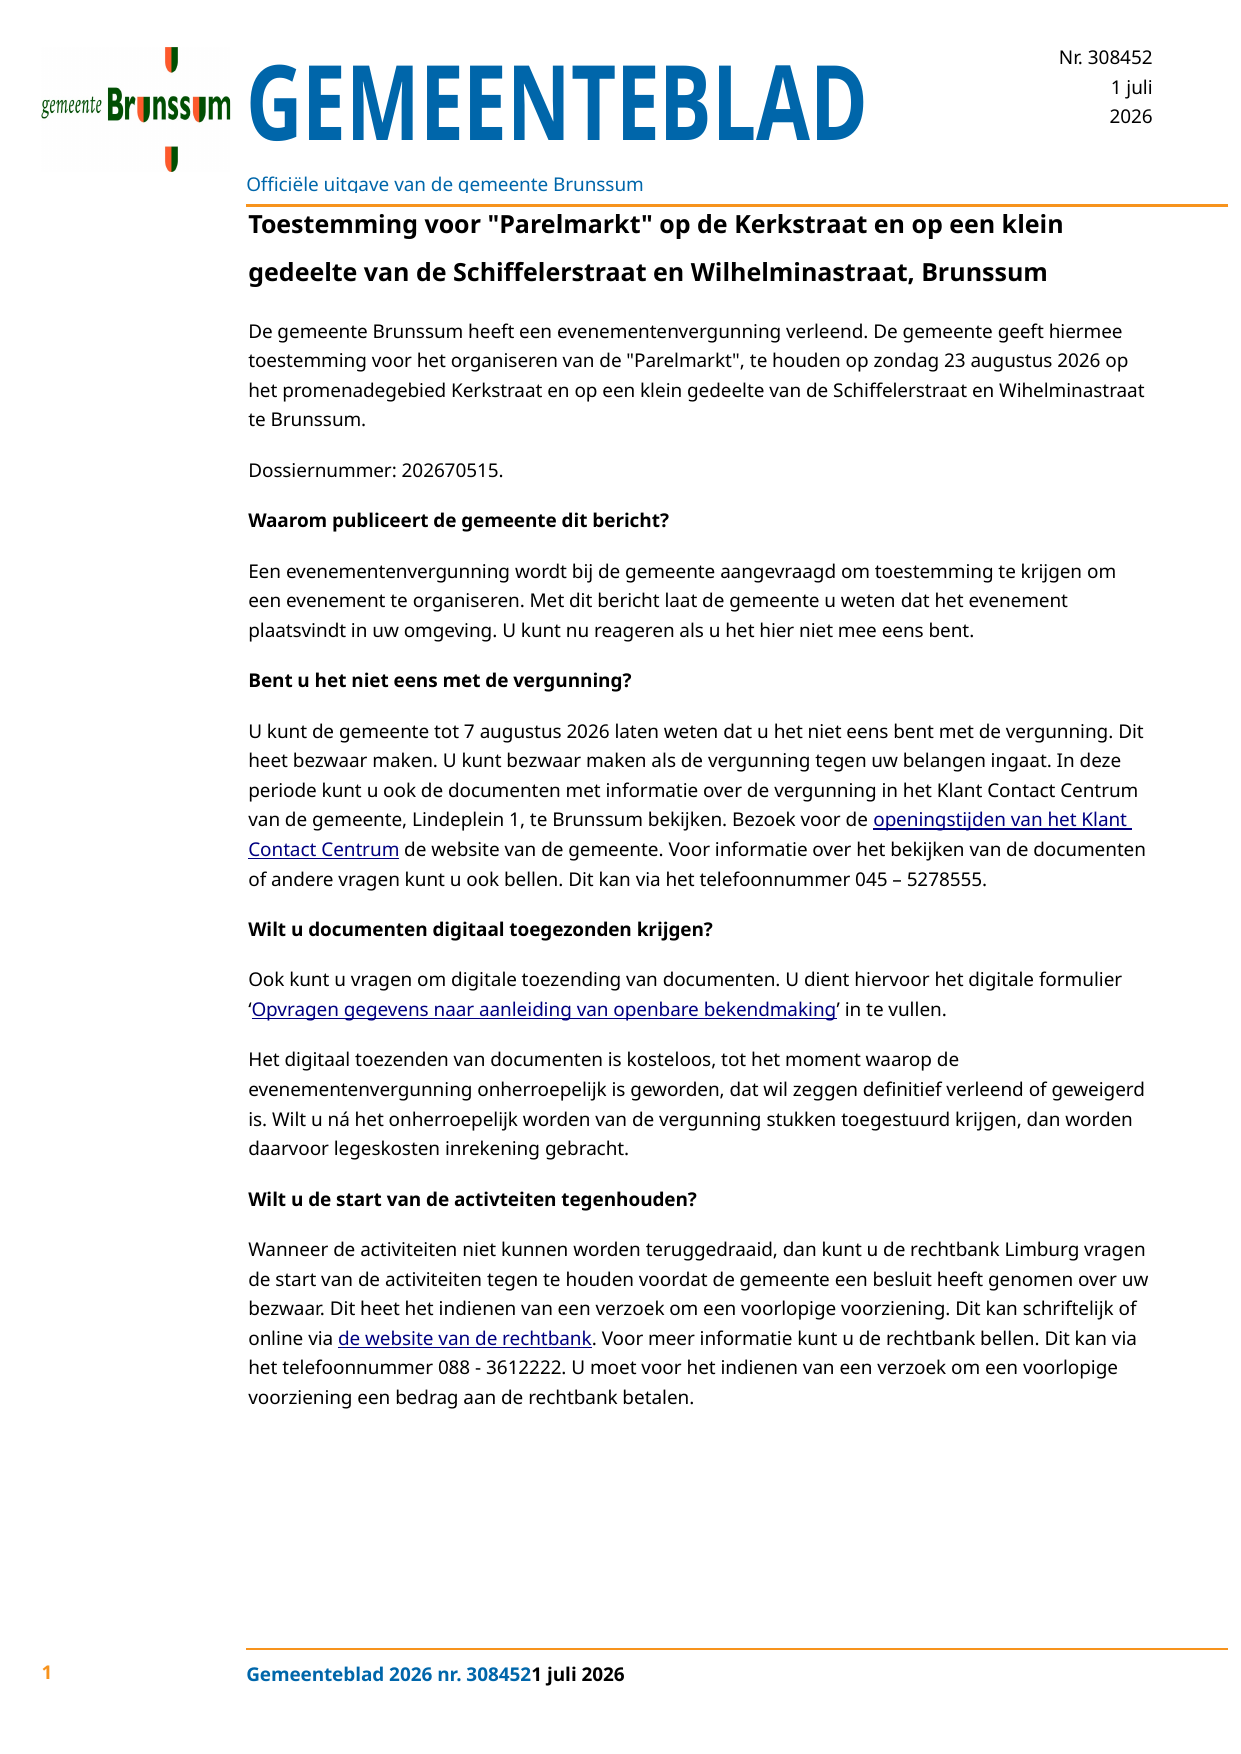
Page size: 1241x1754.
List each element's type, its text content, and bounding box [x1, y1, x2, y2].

text Waarom publiceert de gemeente dit bericht? [248, 507, 1152, 533]
text Toestemming voor "Parelmarkt" op de Kerkstraat en op een klein gedeelte van de Schiffelerstraat en Wilhelminastraat, Brunssum [248, 207, 1152, 288]
text Wilt u documenten digitaal toegezonden krijgen? [248, 916, 1152, 942]
text Bent u het niet eens met de vergunning? [248, 667, 1152, 693]
text Een evenementenvergunning wordt bij de gemeente aangevraagd om toestemming te krijgen om een evenement te organiseren. Met dit bericht laat de gemeente u weten dat het evenement plaatsvindt in uw omgeving. U kunt nu reageren als u het hier niet mee eens bent. [248, 558, 1152, 643]
text U kunt de gemeente tot 7 augustus 2026 laten weten dat u het niet eens bent met de vergunning. Dit heet bezwaar maken. U kunt bezwaar maken als de vergunning tegen uw belangen ingaat. In deze periode kunt u ook de documenten met informatie over de vergunning in het Klant Contact Centrum van de gemeente, Lindeplein 1, te Brunssum bekijken. Bezoek voor de openingstijden van het Klant Contact Centrum de website van de gemeente. Voor informatie over het bekijken van de documenten of andere vragen kunt u ook bellen. Dit kan via het telefoonnummer 045 – 5278555. [248, 718, 1152, 892]
text Dossiernummer: 202670515. [248, 457, 1152, 483]
text Ook kunt u vragen om digitale toezending van documenten. U dient hiervoor het digitale formulier ‘Opvragen gegevens naar aanleiding van openbare bekendmaking’ in te vullen. [248, 967, 1152, 1022]
text De gemeente Brunssum heeft een evenementenvergunning verleend. De gemeente geeft hiermee toestemming voor het organiseren van de "Parelmarkt", te houden op zondag 23 augustus 2026 op het promenadegebied Kerkstraat en op een klein gedeelte van de Schiffelerstraat en Wihelminastraat te Brunssum. [248, 318, 1152, 432]
text Wanneer de activiteiten niet kunnen worden teruggedraaid, dan kunt u de rechtbank Limburg vragen de start van de activiteiten tegen te houden voordat de gemeente een besluit heeft genomen over uw bezwaar. Dit heet het indienen van een verzoek om een voorlopige voorziening. Dit kan schriftelijk of online via de website van de rechtbank. Voor meer informatie kunt u de rechtbank bellen. Dit kan via het telefoonnummer 088 - 3612222. U moet voor het indienen van een verzoek om een voorlopige voorziening een bedrag aan de rechtbank betalen. [248, 1236, 1152, 1410]
text Het digitaal toezenden van documenten is kosteloos, tot het moment waarop de evenementenvergunning onherroepelijk is geworden, dat wil zeggen definitief verleend of geweigerd is. Wilt u ná het onherroepelijk worden van de vergunning stukken toegestuurd krijgen, dan worden daarvoor legeskosten inrekening gebracht. [248, 1047, 1152, 1161]
picture [41, 47, 231, 172]
text Wilt u de start van de activteiten tegenhouden? [248, 1186, 1152, 1212]
